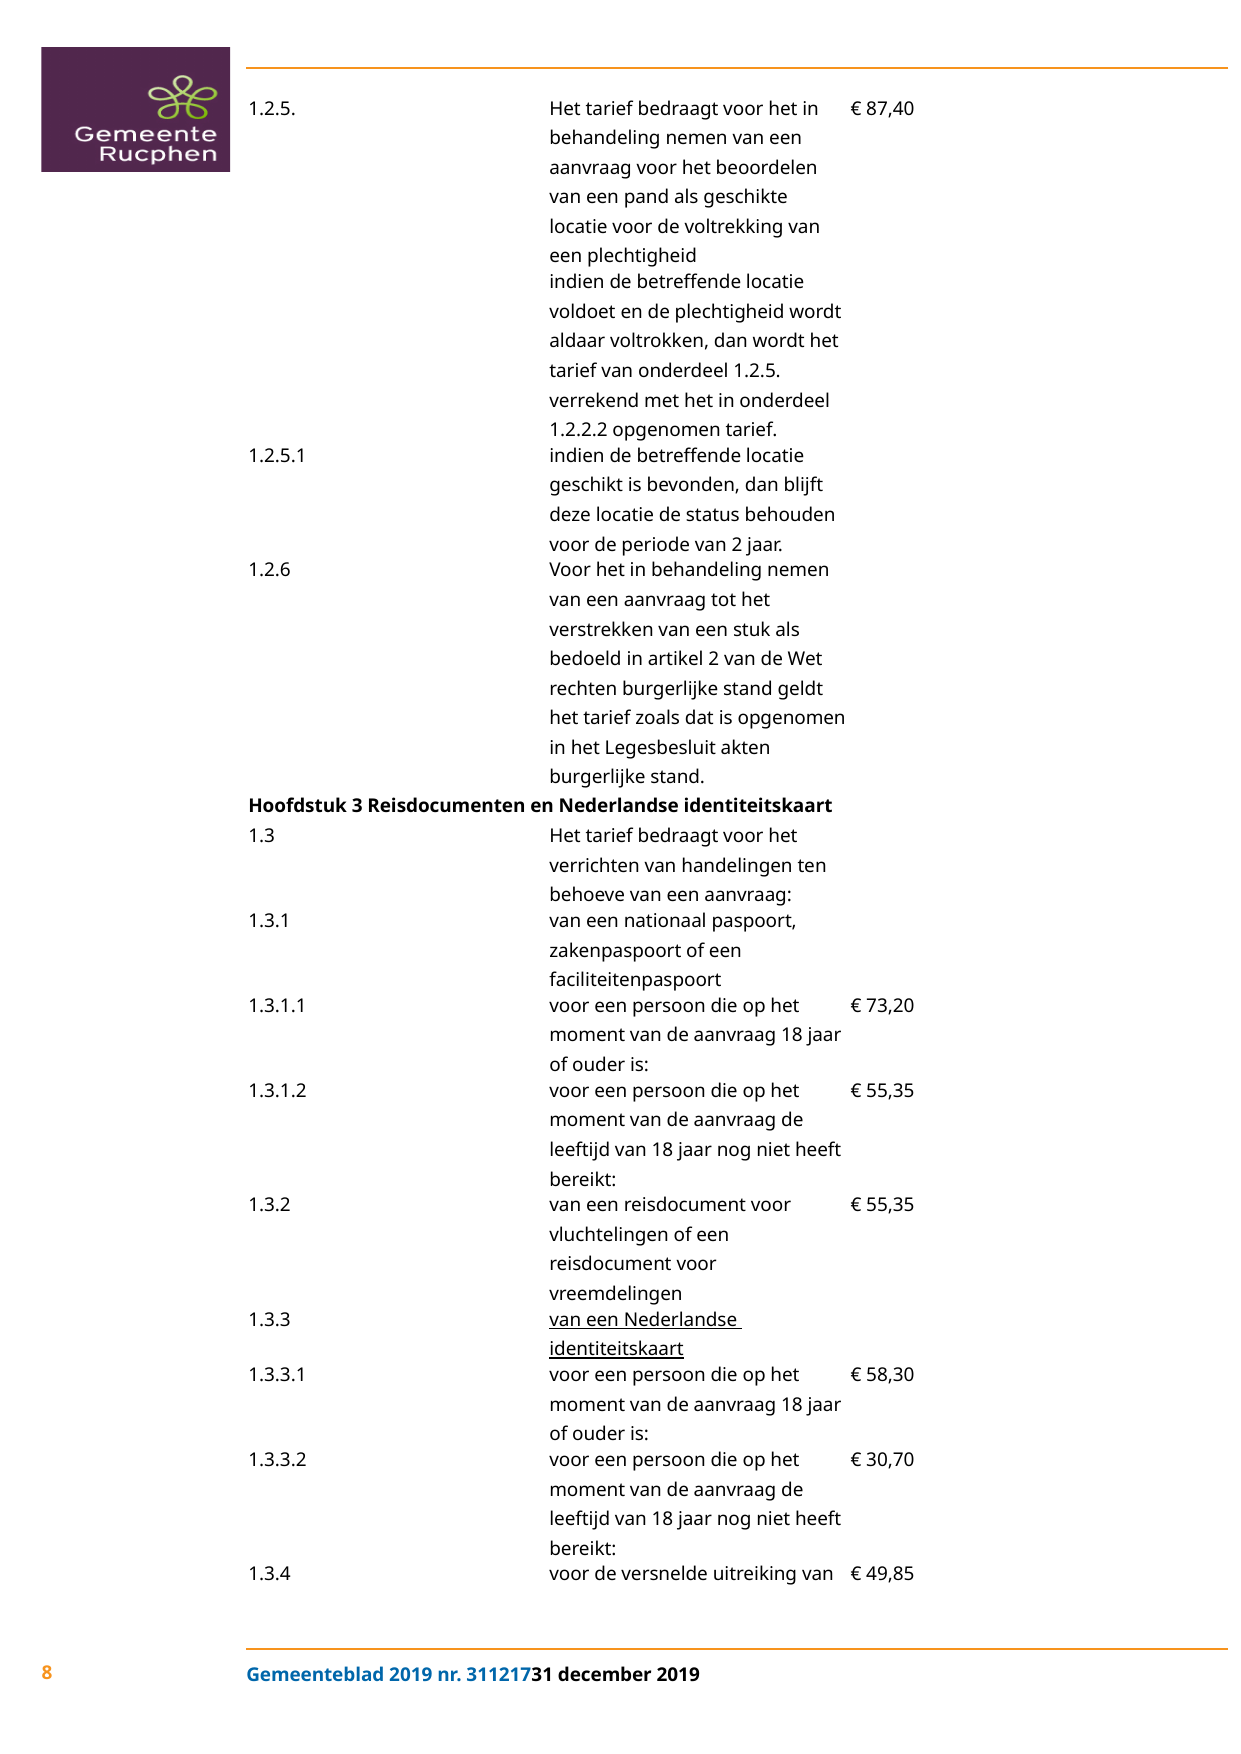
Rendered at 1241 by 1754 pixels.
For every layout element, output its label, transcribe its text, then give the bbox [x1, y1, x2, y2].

table_cell 1.2.6 [248, 557, 549, 789]
table_cell € 55,35 [850, 1077, 1152, 1191]
table_cell [850, 442, 1152, 557]
table_cell € 87,40 [850, 95, 1152, 268]
table_cell [850, 1306, 1152, 1361]
table_cell van een reisdocument voor vluchtelingen of een reisdocument voor vreemdelingen [549, 1191, 850, 1306]
table_cell Voor het in behandeling nemen van een aanvraag tot het verstrekken van een stuk als bedoeld in artikel 2 van de Wet rechten burgerlijke stand geldt het tarief zoals dat is opgenomen in het Legesbesluit akten burgerlijke stand. [549, 557, 850, 789]
table_cell van een nationaal paspoort, zakenpaspoort of een faciliteitenpaspoort [549, 907, 850, 992]
table_cell 1.3.3 [248, 1306, 549, 1361]
table_cell 1.3.3.2 [248, 1446, 549, 1561]
table_cell € 55,35 [850, 1191, 1152, 1306]
table_cell 1.3.1 [248, 907, 549, 992]
text Hoofdstuk 3 Reisdocumenten en Nederlandse identiteitskaart [248, 793, 1152, 818]
table_cell voor een persoon die op het moment van de aanvraag 18 jaar of ouder is: [549, 992, 850, 1077]
table_header Het tarief bedraagt voor het verrichten van handelingen ten behoeve van een aanvraag: [549, 822, 850, 907]
table_cell 1.2.5. [248, 95, 549, 268]
table_cell [850, 269, 1152, 442]
table_cell 1.3.3.1 [248, 1361, 549, 1446]
table_cell 1.3.1.2 [248, 1077, 549, 1191]
table_cell [248, 269, 549, 442]
table_cell € 49,85 [850, 1561, 1152, 1586]
table_cell € 30,70 [850, 1446, 1152, 1561]
table_cell voor een persoon die op het moment van de aanvraag de leeftijd van 18 jaar nog niet heeft bereikt: [549, 1446, 850, 1561]
table_cell indien de betreffende locatie geschikt is bevonden, dan blijft deze locatie de status behouden voor de periode van 2 jaar. [549, 442, 850, 557]
table_cell 1.3.2 [248, 1191, 549, 1306]
table_cell voor een persoon die op het moment van de aanvraag de leeftijd van 18 jaar nog niet heeft bereikt: [549, 1077, 850, 1191]
table_header [850, 822, 1152, 907]
table_cell voor een persoon die op het moment van de aanvraag 18 jaar of ouder is: [549, 1361, 850, 1446]
table_cell 1.3.4 [248, 1561, 549, 1586]
table_cell € 58,30 [850, 1361, 1152, 1446]
table_cell € 73,20 [850, 992, 1152, 1077]
picture [41, 47, 231, 172]
table_cell van een Nederlandse identiteitskaart [549, 1306, 850, 1361]
table_cell 1.2.5.1 [248, 442, 549, 557]
table_cell [850, 907, 1152, 992]
table_cell 1.3.1.1 [248, 992, 549, 1077]
table_cell voor de versnelde uitreiking van [549, 1561, 850, 1586]
table_cell Het tarief bedraagt voor het in behandeling nemen van een aanvraag voor het beoordelen van een pand als geschikte locatie voor de voltrekking van een plechtigheid [549, 95, 850, 268]
table_cell indien de betreffende locatie voldoet en de plechtigheid wordt aldaar voltrokken, dan wordt het tarief van onderdeel 1.2.5. verrekend met het in onderdeel 1.2.2.2 opgenomen tarief. [549, 269, 850, 442]
table_header 1.3 [248, 822, 549, 907]
table_cell [850, 557, 1152, 789]
